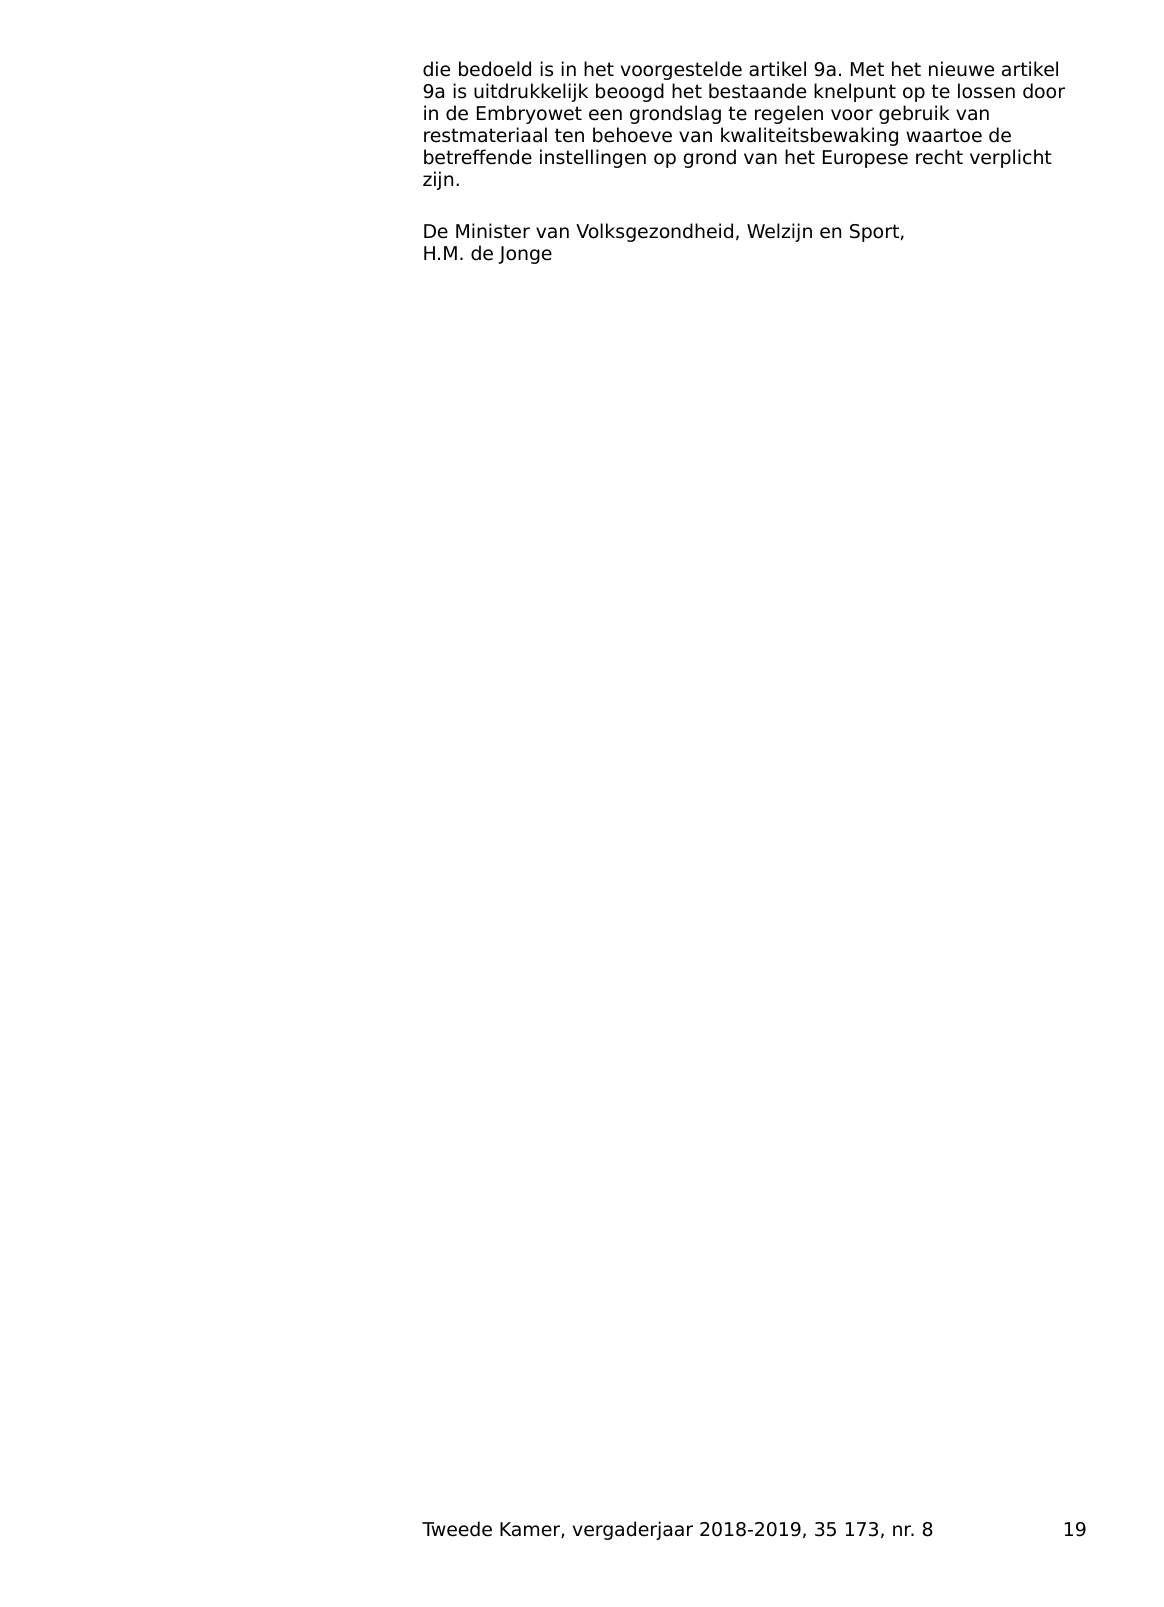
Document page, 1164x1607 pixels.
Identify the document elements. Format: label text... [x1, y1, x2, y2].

text die bedoeld is in het voorgestelde artikel 9a. Met het nieuwe artikel 9a is uitdrukkelijk beoogd het bestaande knelpunt op te lossen door in de Embryowet een grondslag te regelen voor gebruik van restmateriaal ten behoeve van kwaliteitsbewaking waartoe de betreffende instellingen op grond van het Europese recht verplicht zijn. [422, 59, 1087, 191]
text De Minister van Volksgezondheid, Welzijn en Sport, H.M. de Jonge [422, 221, 1087, 265]
